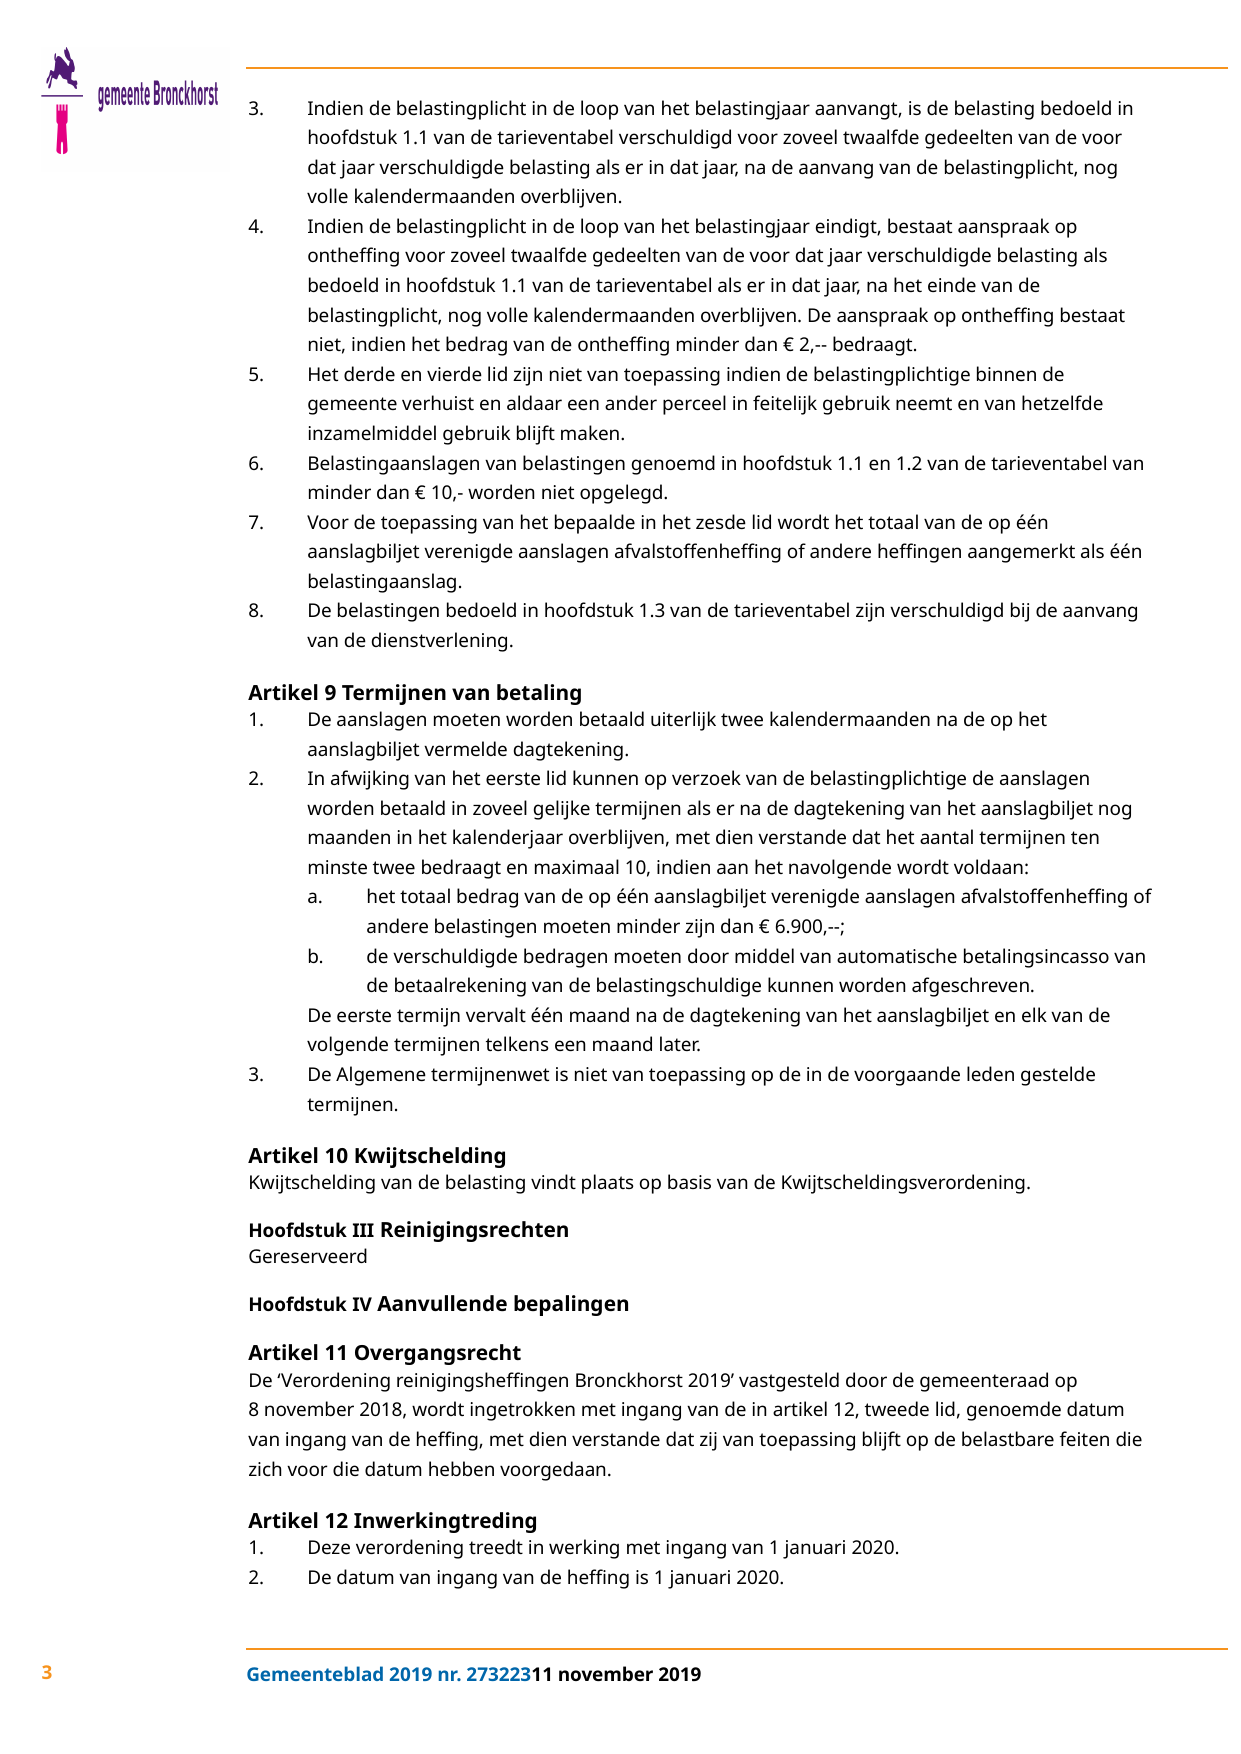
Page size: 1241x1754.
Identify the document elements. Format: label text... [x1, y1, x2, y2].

list Belastingaanslagen van belastingen genoemd in hoofdstuk 1.1 en 1.2 van de tarieventabel van minder dan € 10,- worden niet opgelegd. [248, 450, 1152, 505]
list Deze verordening treedt in werking met ingang van 1 januari 2020. [248, 1534, 1152, 1560]
list Voor de toepassing van het bepaalde in het zesde lid wordt het totaal van de op één aanslagbiljet verenigde aanslagen afvalstoffenheffing of andere heffingen aangemerkt als één belastingaanslag. [248, 509, 1152, 594]
list Indien de belastingplicht in de loop van het belastingjaar aanvangt, is de belasting bedoeld in hoofdstuk 1.1 van de tarieventabel verschuldigd voor zoveel twaalfde gedeelten van de voor dat jaar verschuldigde belasting als er in dat jaar, na de aanvang van de belastingplicht, nog volle kalendermaanden overblijven. [248, 95, 1152, 209]
list De datum van ingang van de heffing is 1 januari 2020. [248, 1564, 1152, 1590]
text Gereserveerd [248, 1244, 1152, 1269]
list In afwijking van het eerste lid kunnen op verzoek van de belastingplichtige de aanslagen worden betaald in zoveel gelijke termijnen als er na de dagtekening van het aanslagbiljet nog maanden in het kalenderjaar overblijven, met dien verstande dat het aantal termijnen ten minste twee bedraagt en maximaal 10, indien aan het navolgende wordt voldaan: [248, 765, 1152, 880]
list de verschuldigde bedragen moeten door middel van automatische betalingsincasso van de betaalrekening van de belastingschuldige kunnen worden afgeschreven. [307, 943, 1152, 998]
text Artikel 10 Kwijtschelding [248, 1141, 1152, 1169]
list Indien de belastingplicht in de loop van het belastingjaar eindigt, bestaat aanspraak op ontheffing voor zoveel twaalfde gedeelten van de voor dat jaar verschuldigde belasting als bedoeld in hoofdstuk 1.1 van de tarieventabel als er in dat jaar, na het einde van de belastingplicht, nog volle kalendermaanden overblijven. De aanspraak op ontheffing bestaat niet, indien het bedrag van de ontheffing minder dan € 2,-- bedraagt. [248, 213, 1152, 357]
list De aanslagen moeten worden betaald uiterlijk twee kalendermaanden na de op het aanslagbiljet vermelde dagtekening. [248, 706, 1152, 761]
text Artikel 9 Termijnen van betaling [248, 678, 1152, 706]
text Hoofdstuk IV Aanvullende bepalingen [248, 1289, 1152, 1318]
list De Algemene termijnenwet is niet van toepassing op de in de voorgaande leden gestelde termijnen. [248, 1061, 1152, 1116]
list De belastingen bedoeld in hoofdstuk 1.3 van de tarieventabel zijn verschuldigd bij de aanvang van de dienstverlening. [248, 598, 1152, 653]
list De eerste termijn vervalt één maand na de dagtekening van het aanslagbiljet en elk van de volgende termijnen telkens een maand later. [248, 1002, 1152, 1057]
text Artikel 11 Overgangsrecht [248, 1338, 1152, 1367]
text De ‘Verordening reinigingsheffingen Bronckhorst 2019’ vastgesteld door de gemeenteraad op 8 november 2018, wordt ingetrokken met ingang van de in artikel 12, tweede lid, genoemde datum van ingang van de heffing, met dien verstande dat zij van toepassing blijft op de belastbare feiten die zich voor die datum hebben voorgedaan. [248, 1367, 1152, 1481]
text Artikel 12 Inwerkingtreding [248, 1506, 1152, 1534]
text Kwijtschelding van de belasting vindt plaats op basis van de Kwijtscheldingsverordening. [248, 1169, 1152, 1195]
picture [41, 47, 231, 172]
list het totaal bedrag van de op één aanslagbiljet verenigde aanslagen afvalstoffenheffing of andere belastingen moeten minder zijn dan € 6.900,--; [307, 884, 1152, 939]
list Het derde en vierde lid zijn niet van toepassing indien de belastingplichtige binnen de gemeente verhuist en aldaar een ander perceel in feitelijk gebruik neemt en van hetzelfde inzamelmiddel gebruik blijft maken. [248, 361, 1152, 446]
text Hoofdstuk III Reinigingsrechten [248, 1215, 1152, 1244]
